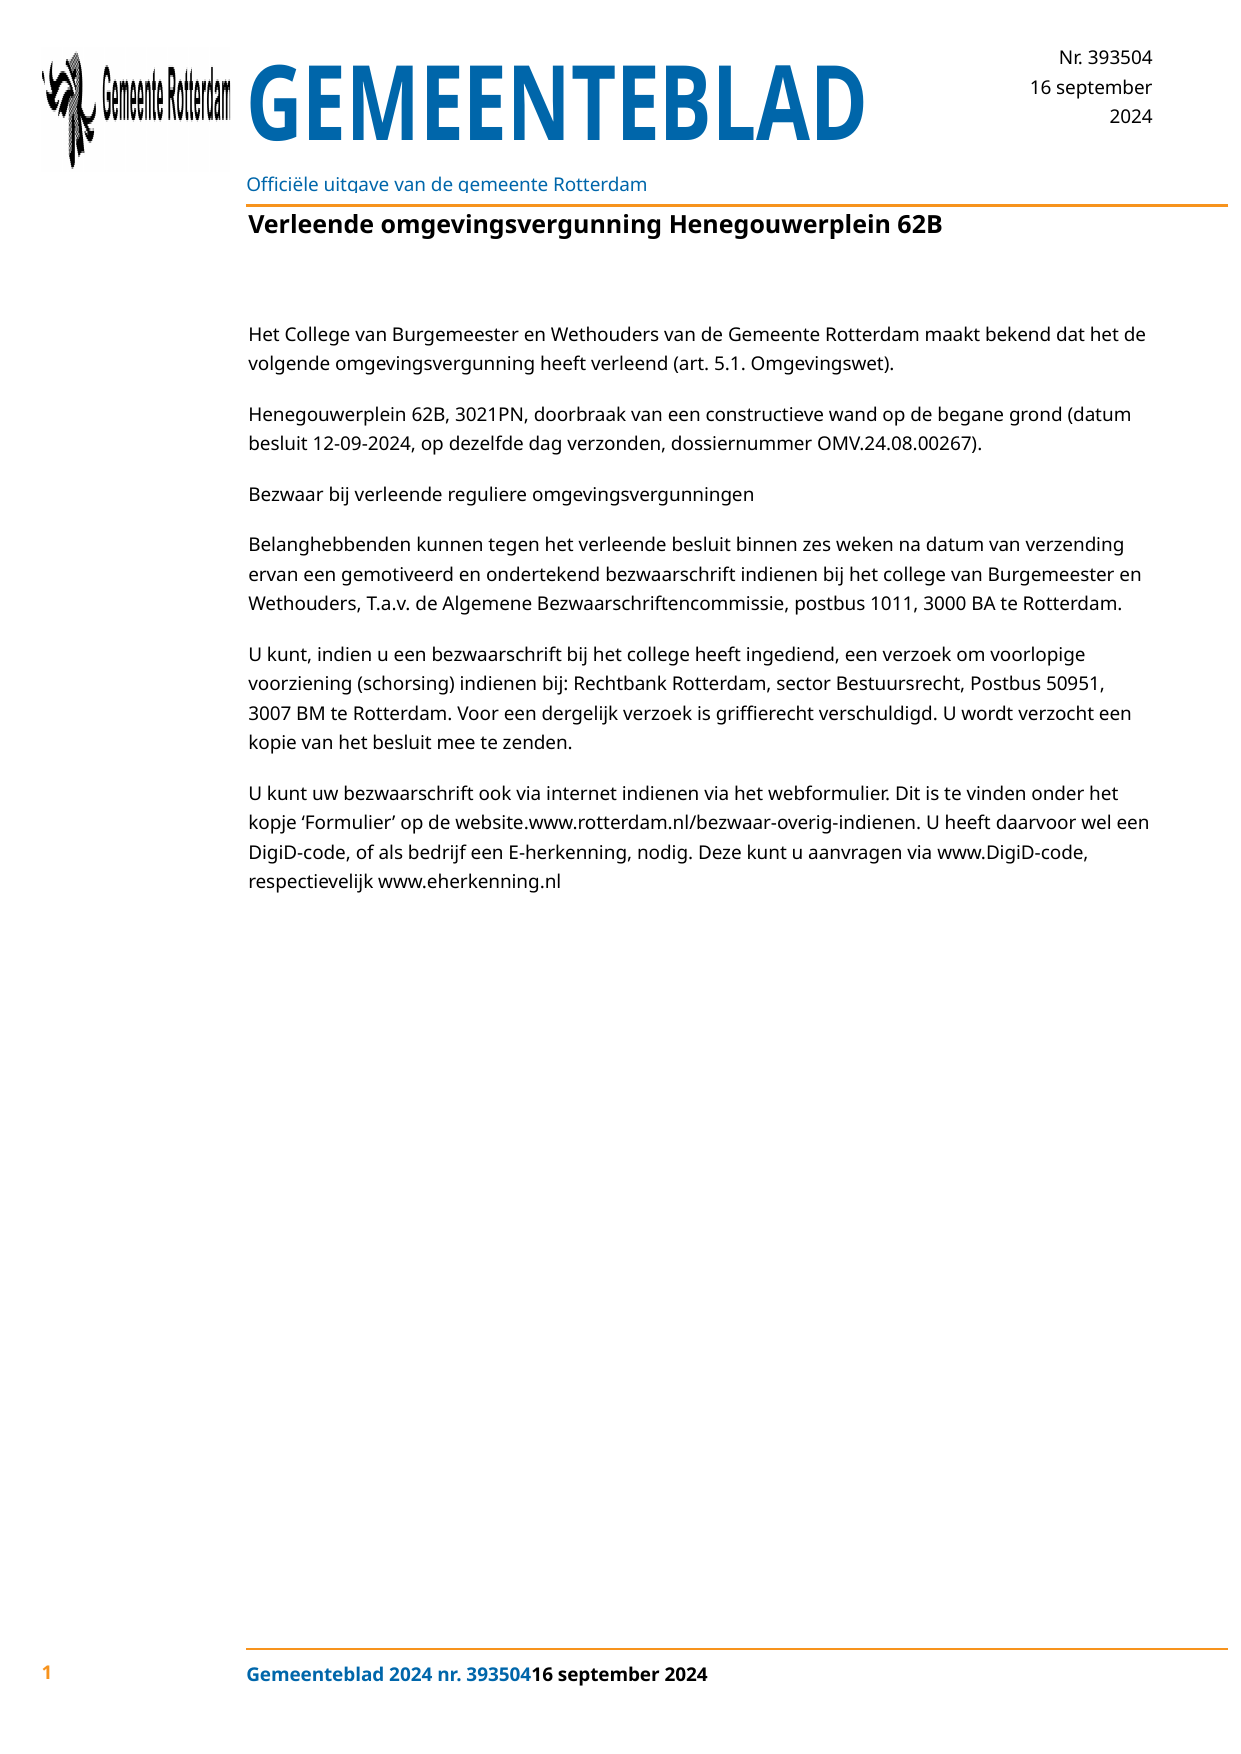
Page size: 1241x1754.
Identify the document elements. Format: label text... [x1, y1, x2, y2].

text U kunt uw bezwaarschrift ook via internet indienen via het webformulier. Dit is te vinden onder het kopje ‘Formulier’ op de website.www.rotterdam.nl/bezwaar-overig-indienen. U heeft daarvoor wel een DigiD-code, of als bedrijf een E-herkenning, nodig. Deze kunt u aanvragen via www.DigiD-code, respectievelijk www.eherkenning.nl [248, 780, 1152, 894]
picture [41, 47, 231, 172]
text Henegouwerplein 62B, 3021PN, doorbraak van een constructieve wand op de begane grond (datum besluit 12-09-2024, op dezelfde dag verzonden, dossiernummer OMV.24.08.00267). [248, 401, 1152, 456]
text Belanghebbenden kunnen tegen het verleende besluit binnen zes weken na datum van verzending ervan een gemotiveerd en ondertekend bezwaarschrift indienen bij het college van Burgemeester en Wethouders, T.a.v. de Algemene Bezwaarschriftencommissie, postbus 1011, 3000 BA te Rotterdam. [248, 531, 1152, 616]
text Verleende omgevingsvergunning Henegouwerplein 62B [248, 207, 1152, 241]
text Bezwaar bij verleende reguliere omgevingsvergunningen [248, 481, 1152, 506]
text Het College van Burgemeester en Wethouders van de Gemeente Rotterdam maakt bekend dat het de volgende omgevingsvergunning heeft verleend (art. 5.1. Omgevingswet). [248, 321, 1152, 376]
text U kunt, indien u een bezwaarschrift bij het college heeft ingediend, een verzoek om voorlopige voorziening (schorsing) indienen bij: Rechtbank Rotterdam, sector Bestuursrecht, Postbus 50951, 3007 BM te Rotterdam. Voor een dergelijk verzoek is griffierecht verschuldigd. U wordt verzocht een kopie van het besluit mee te zenden. [248, 641, 1152, 755]
